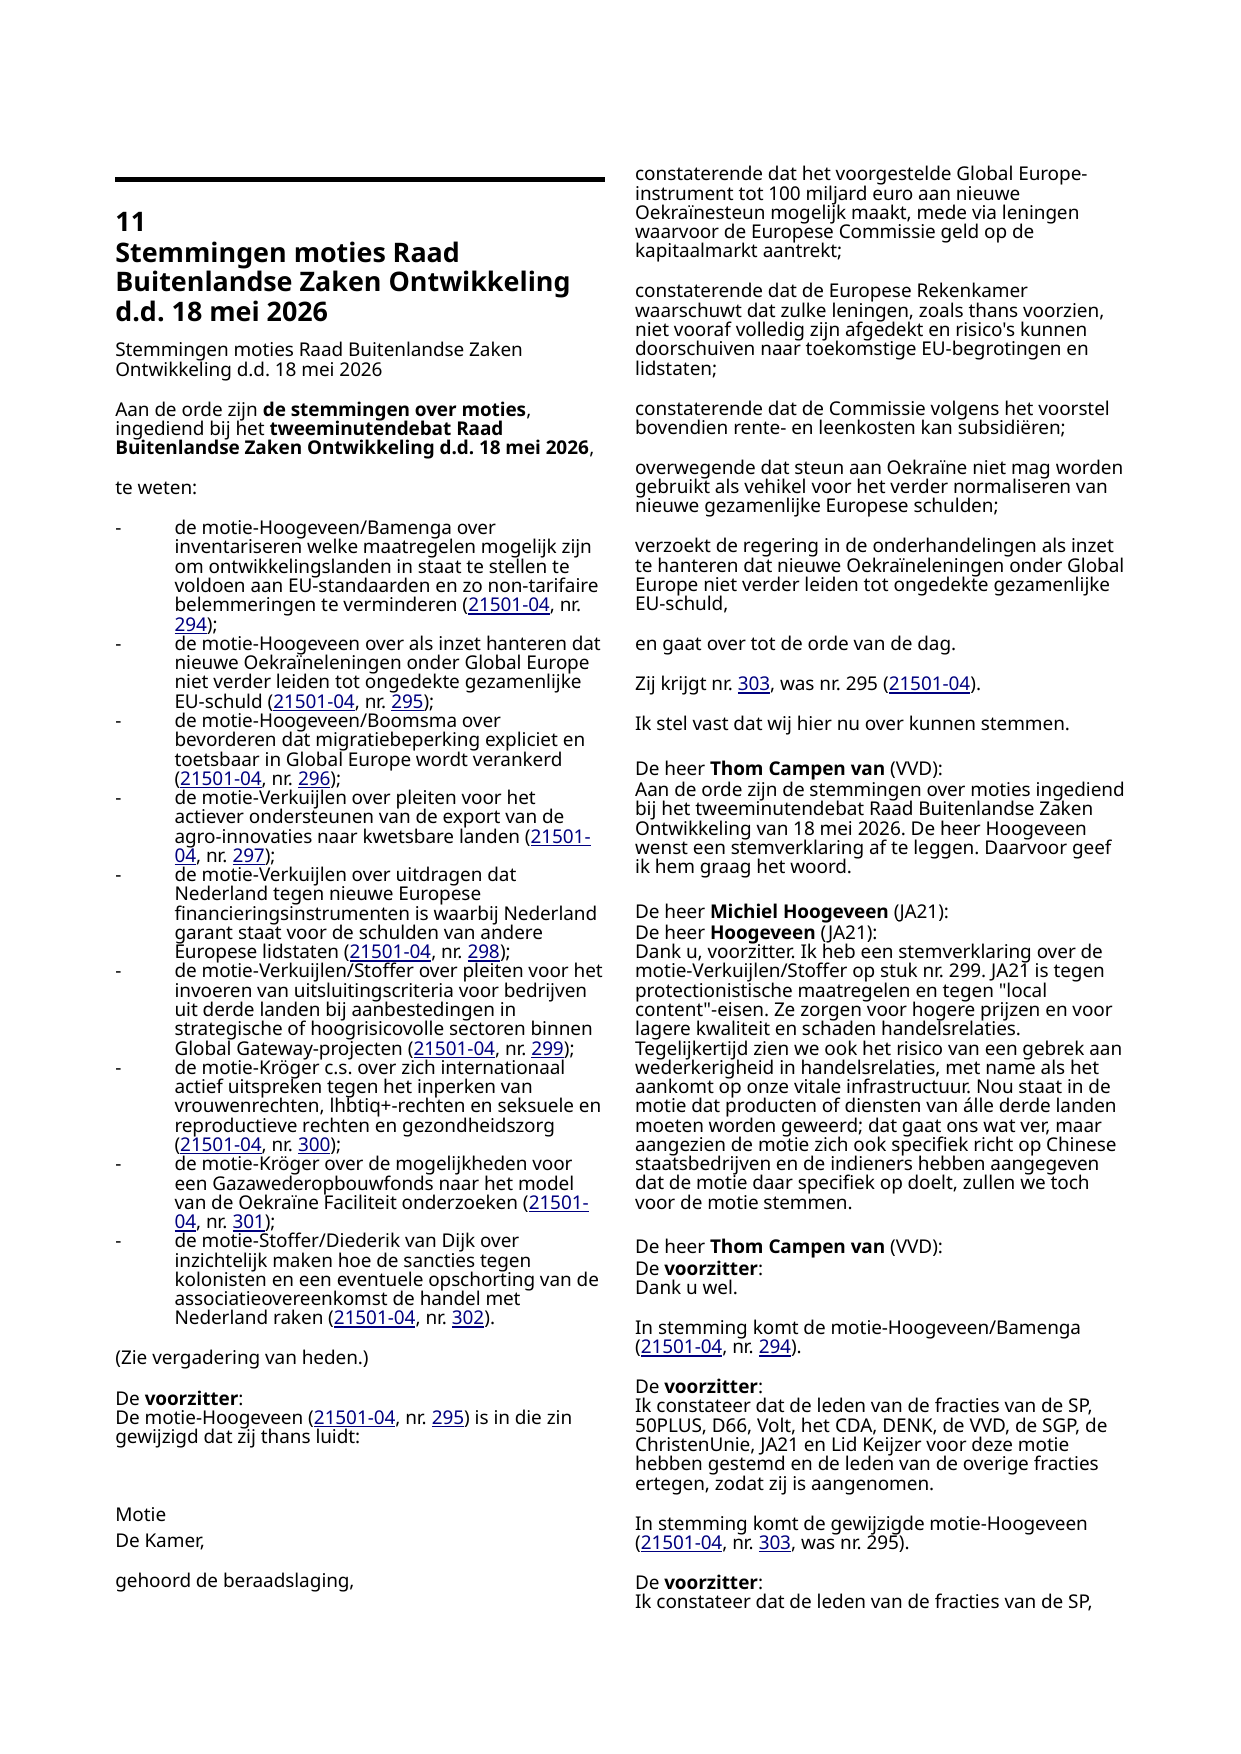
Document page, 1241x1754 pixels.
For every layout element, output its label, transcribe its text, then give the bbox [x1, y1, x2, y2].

list de motie-Hoogeveen/Boomsma over bevorderen dat migratiebeperking expliciet en toetsbaar in Global Europe wordt verankerd (21501-04, nr. 296); [115, 712, 605, 789]
text De voorzitter: [635, 1574, 1125, 1593]
text In stemming komt de gewijzigde motie-Hoogeveen (21501-04, nr. 303, was nr. 295). [635, 1515, 1125, 1553]
text Ik stel vast dat wij hier nu over kunnen stemmen. [635, 715, 1125, 734]
text (Zie vergadering van heden.) [115, 1349, 605, 1369]
text De heer Michiel Hoogeveen (JA21): [635, 898, 1125, 924]
text Aan de orde zijn de stemmingen over moties ingediend bij het tweeminutendebat Raad Buitenlandse Zaken Ontwikkeling van 18 mei 2026. De heer Hoogeveen wenst een stemverklaring af te leggen. Daarvoor geef ik hem graag het woord. [635, 781, 1125, 877]
text De heer Thom Campen van (VVD): [635, 1234, 1125, 1259]
text Zij krijgt nr. 303, was nr. 295 (21501-04). [635, 675, 1125, 694]
list de motie-Verkuijlen/Stoffer over pleiten voor het invoeren van uitsluitingscriteria voor bedrijven uit derde landen bij aanbestedingen in strategische of hoogrisicovolle sectoren binnen Global Gateway-projecten (21501-04, nr. 299); [115, 962, 605, 1059]
list de motie-Verkuijlen over uitdragen dat Nederland tegen nieuwe Europese financieringsinstrumenten is waarbij Nederland garant staat voor de schulden van andere Europese lidstaten (21501-04, nr. 298); [115, 866, 605, 962]
text Ik constateer dat de leden van de fracties van de SP, [635, 1593, 1125, 1613]
text Dank u wel. [635, 1279, 1125, 1298]
text constaterende dat de Commissie volgens het voorstel bovendien rente- en leenkosten kan subsidiëren; [635, 399, 1125, 438]
text constaterende dat het voorgestelde Global Europe-instrument tot 100 miljard euro aan nieuwe Oekraïnesteun mogelijk maakt, mede via leningen waarvoor de Europese Commissie geld op de kapitaalmarkt aantrekt; [635, 165, 1125, 262]
list de motie-Kröger c.s. over zich internationaal actief uitspreken tegen het inperken van vrouwenrechten, lhbtiq+-rechten en seksuele en reproductieve rechten en gezondheidszorg (21501-04, nr. 300); [115, 1059, 605, 1155]
text constaterende dat de Europese Rekenkamer waarschuwt dat zulke leningen, zoals thans voorzien, niet vooraf volledig zijn afgedekt en risico's kunnen doorschuiven naar toekomstige EU-begrotingen en lidstaten; [635, 282, 1125, 379]
text Motie [115, 1501, 605, 1526]
text Aan de orde zijn de stemmingen over moties, ingediend bij het tweeminutendebat Raad Buitenlandse Zaken Ontwikkeling d.d. 18 mei 2026, [115, 401, 605, 458]
text gehoord de beraadslaging, [115, 1572, 605, 1592]
text Ik constateer dat de leden van de fracties van de SP, 50PLUS, D66, Volt, het CDA, DENK, de VVD, de SGP, de ChristenUnie, JA21 en Lid Keijzer voor deze motie hebben gestemd en de leden van de overige fracties ertegen, zodat zij is aangenomen. [635, 1397, 1125, 1494]
text In stemming komt de motie-Hoogeveen/Bamenga (21501-04, nr. 294). [635, 1319, 1125, 1357]
text De voorzitter: [635, 1378, 1125, 1397]
text Stemmingen moties Raad Buitenlandse Zaken Ontwikkeling d.d. 18 mei 2026 [115, 341, 605, 380]
text De heer Thom Campen van (VVD): [635, 755, 1125, 781]
text De voorzitter: [115, 1389, 605, 1409]
list de motie-Verkuijlen over pleiten voor het actiever ondersteunen van de export van de agro-innovaties naar kwetsbare landen (21501-04, nr. 297); [115, 789, 605, 866]
text De motie-Hoogeveen (21501-04, nr. 295) is in die zin gewijzigd dat zij thans luidt: [115, 1409, 605, 1447]
text De voorzitter: [635, 1259, 1125, 1279]
text Stemmingen moties Raad Buitenlandse Zaken Ontwikkeling d.d. 18 mei 2026 [115, 239, 605, 341]
list de motie-Hoogeveen over als inzet hanteren dat nieuwe Oekraïneleningen onder Global Europe niet verder leiden tot ongedekte gezamenlijke EU-schuld (21501-04, nr. 295); [115, 635, 605, 712]
text te weten: [115, 479, 605, 498]
text De Kamer, [115, 1532, 605, 1552]
list de motie-Hoogeveen/Bamenga over inventariseren welke maatregelen mogelijk zijn om ontwikkelingslanden in staat te stellen te voldoen aan EU-standaarden en zo non-tarifaire belemmeringen te verminderen (21501-04, nr. 294); [115, 519, 605, 635]
list de motie-Kröger over de mogelijkheden voor een Gazawederopbouwfonds naar het model van de Oekraïne Faciliteit onderzoeken (21501-04, nr. 301); [115, 1155, 605, 1232]
list de motie-Stoffer/Diederik van Dijk over inzichtelijk maken hoe de sancties tegen kolonisten en een eventuele opschorting van de associatieovereenkomst de handel met Nederland raken (21501-04, nr. 302). [115, 1232, 605, 1329]
text De heer Hoogeveen (JA21): [635, 924, 1125, 943]
text 11 [115, 203, 605, 239]
text en gaat over tot de orde van de dag. [635, 635, 1125, 654]
text Dank u, voorzitter. Ik heb een stemverklaring over de motie-Verkuijlen/Stoffer op stuk nr. 299. JA21 is tegen protectionistische maatregelen en tegen "local content"-eisen. Ze zorgen voor hogere prijzen en voor lagere kwaliteit en schaden handelsrelaties. Tegelijkertijd zien we ook het risico van een gebrek aan wederkerigheid in handelsrelaties, met name als het aankomt op onze vitale infrastructuur. Nou staat in de motie dat producten of diensten van álle derde landen moeten worden geweerd; dat gaat ons wat ver, maar aangezien de motie zich ook specifiek richt op Chinese staatsbedrijven en de indieners hebben aangegeven dat de motie daar specifiek op doelt, zullen we toch voor de motie stemmen. [635, 943, 1125, 1213]
text verzoekt de regering in de onderhandelingen als inzet te hanteren dat nieuwe Oekraïneleningen onder Global Europe niet verder leiden tot ongedekte gezamenlijke EU-schuld, [635, 537, 1125, 614]
text overwegende dat steun aan Oekraïne niet mag worden gebruikt als vehikel voor het verder normaliseren van nieuwe gezamenlijke Europese schulden; [635, 459, 1125, 517]
